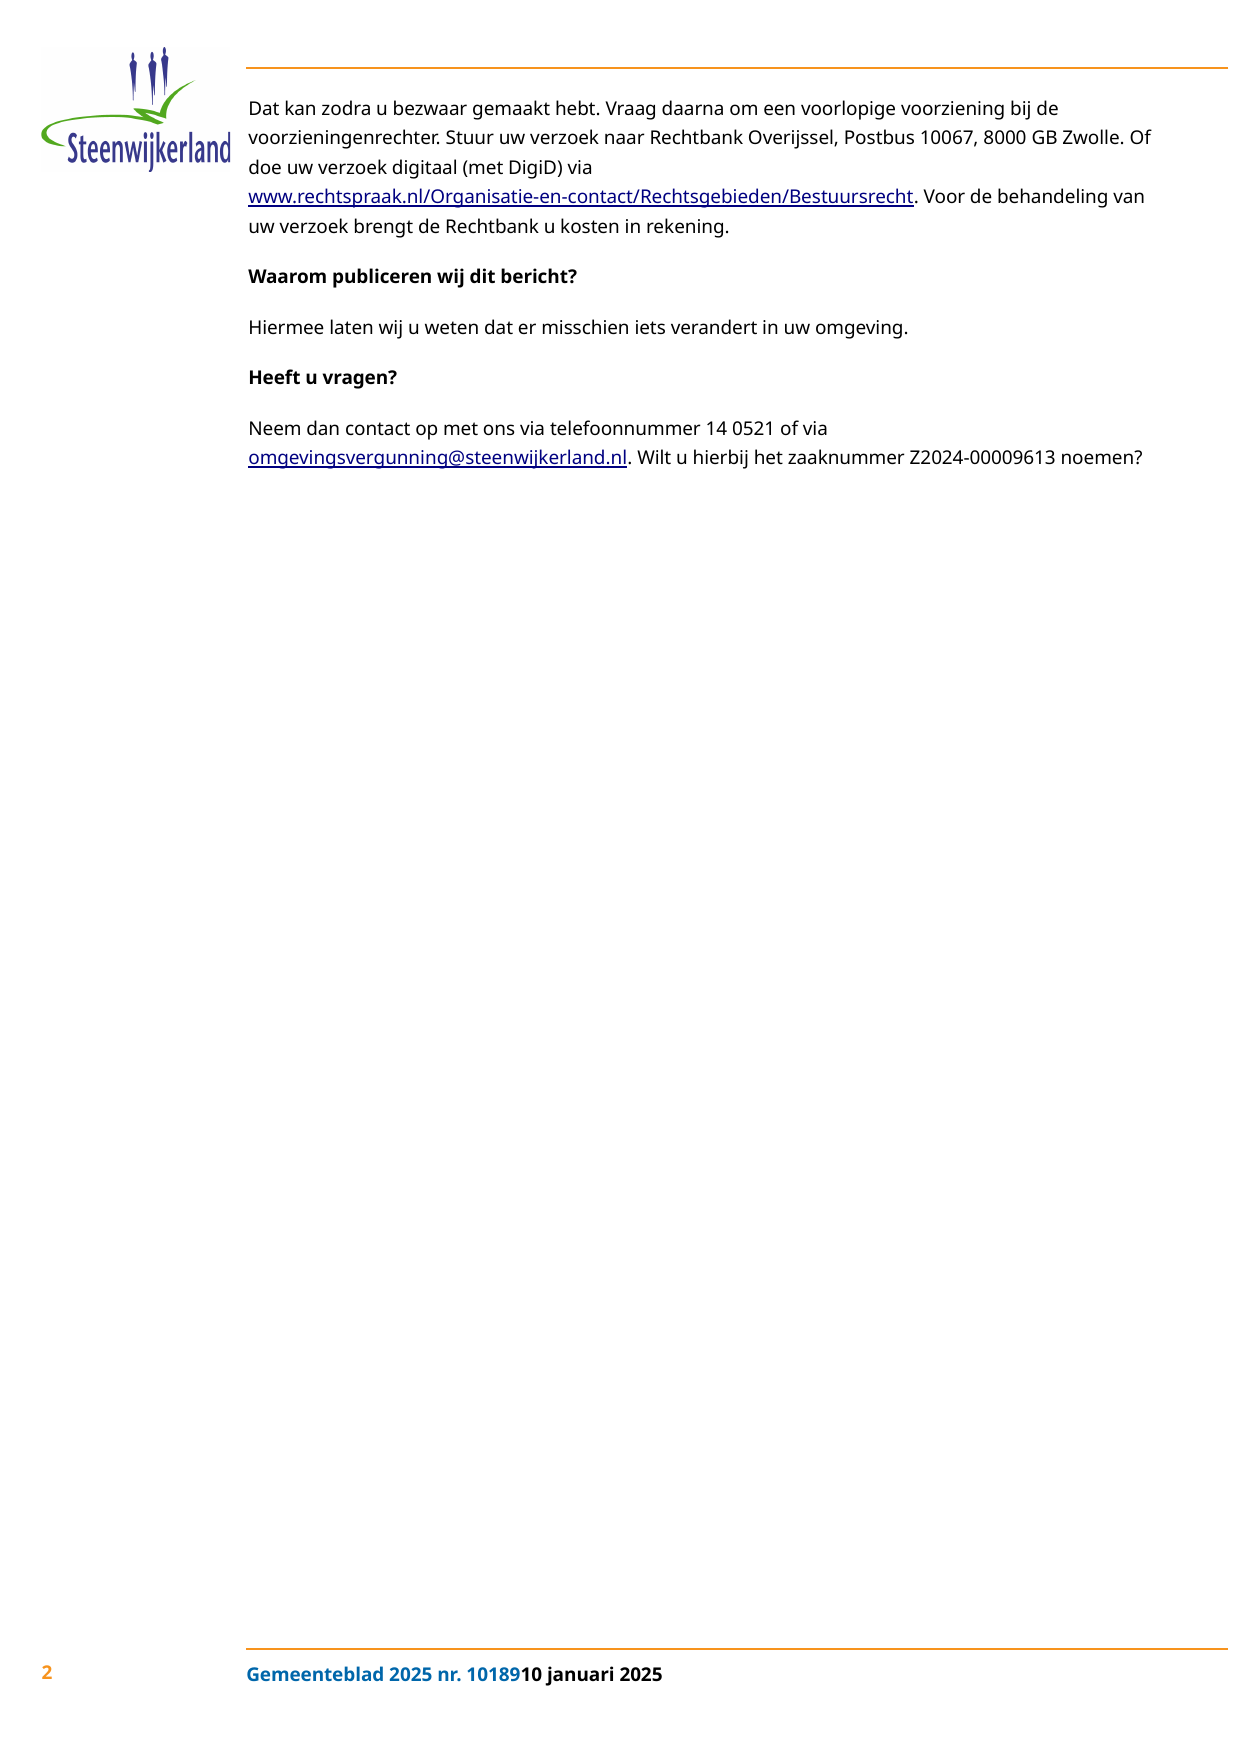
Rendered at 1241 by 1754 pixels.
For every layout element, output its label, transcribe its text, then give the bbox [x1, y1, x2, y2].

text Waarom publiceren wij dit bericht? [248, 263, 1152, 289]
text Heeft u vragen? [248, 364, 1152, 390]
text Neem dan contact op met ons via telefoonnummer 14 0521 of via omgevingsvergunning@steenwijkerland.nl. Wilt u hierbij het zaaknummer Z2024-00009613 noemen? [248, 415, 1152, 470]
text Dat kan zodra u bezwaar gemaakt hebt. Vraag daarna om een voorlopige voorziening bij de voorzieningenrechter. Stuur uw verzoek naar Rechtbank Overijssel, Postbus 10067, 8000 GB Zwolle. Of doe uw verzoek digitaal (met DigiD) via www.rechtspraak.nl/Organisatie-en-contact/Rechtsgebieden/Bestuursrecht. Voor de behandeling van uw verzoek brengt de Rechtbank u kosten in rekening. [248, 95, 1152, 239]
picture [41, 47, 231, 172]
text Hiermee laten wij u weten dat er misschien iets verandert in uw omgeving. [248, 314, 1152, 340]
